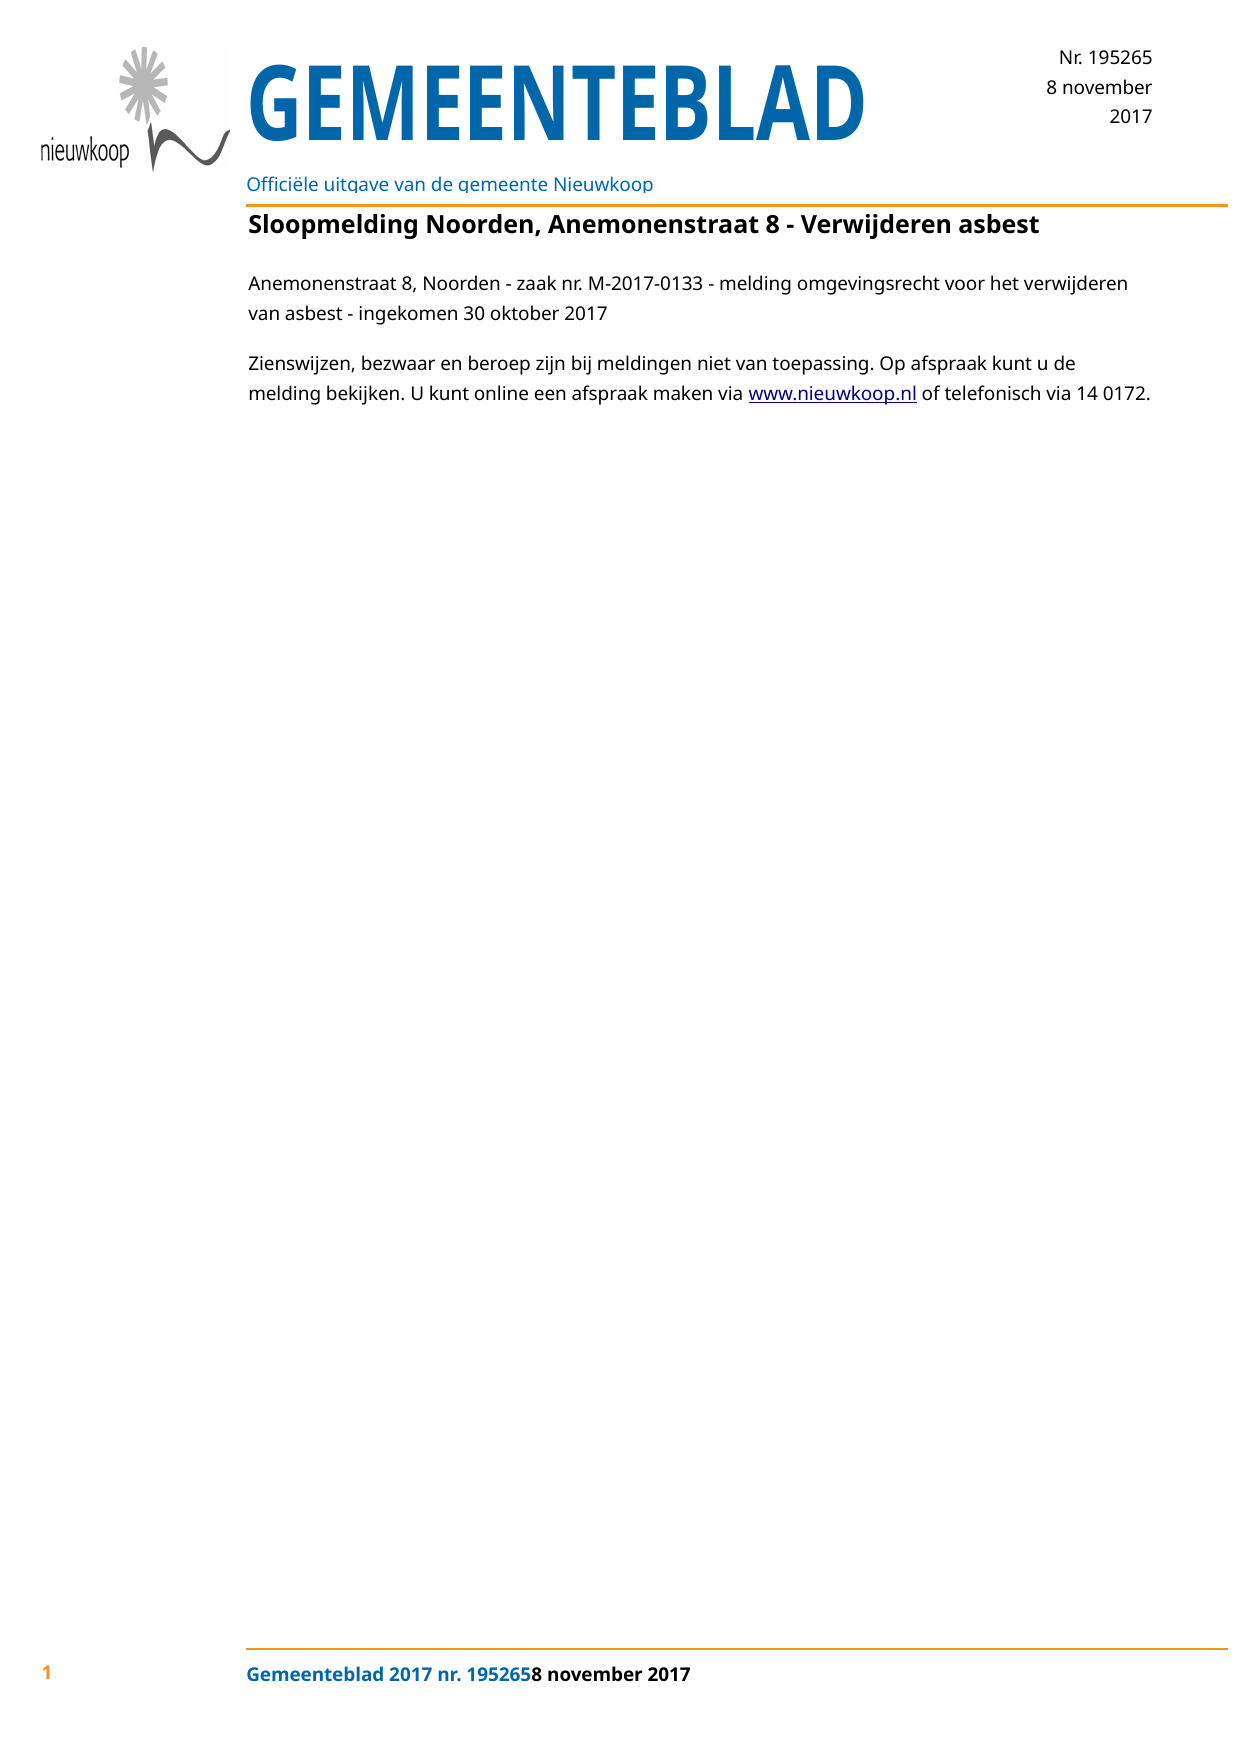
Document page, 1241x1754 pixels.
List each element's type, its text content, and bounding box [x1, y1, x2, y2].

picture [41, 47, 231, 172]
text Anemonenstraat 8, Noorden - zaak nr. M-2017-0133 - melding omgevingsrecht voor het verwijderen van asbest - ingekomen 30 oktober 2017 [248, 270, 1152, 326]
text Zienswijzen, bezwaar en beroep zijn bij meldingen niet van toepassing. Op afspraak kunt u de melding bekijken. U kunt online een afspraak maken via www.nieuwkoop.nl of telefonisch via 14 0172. [248, 350, 1152, 406]
text Sloopmelding Noorden, Anemonenstraat 8 - Verwijderen asbest [248, 207, 1152, 241]
